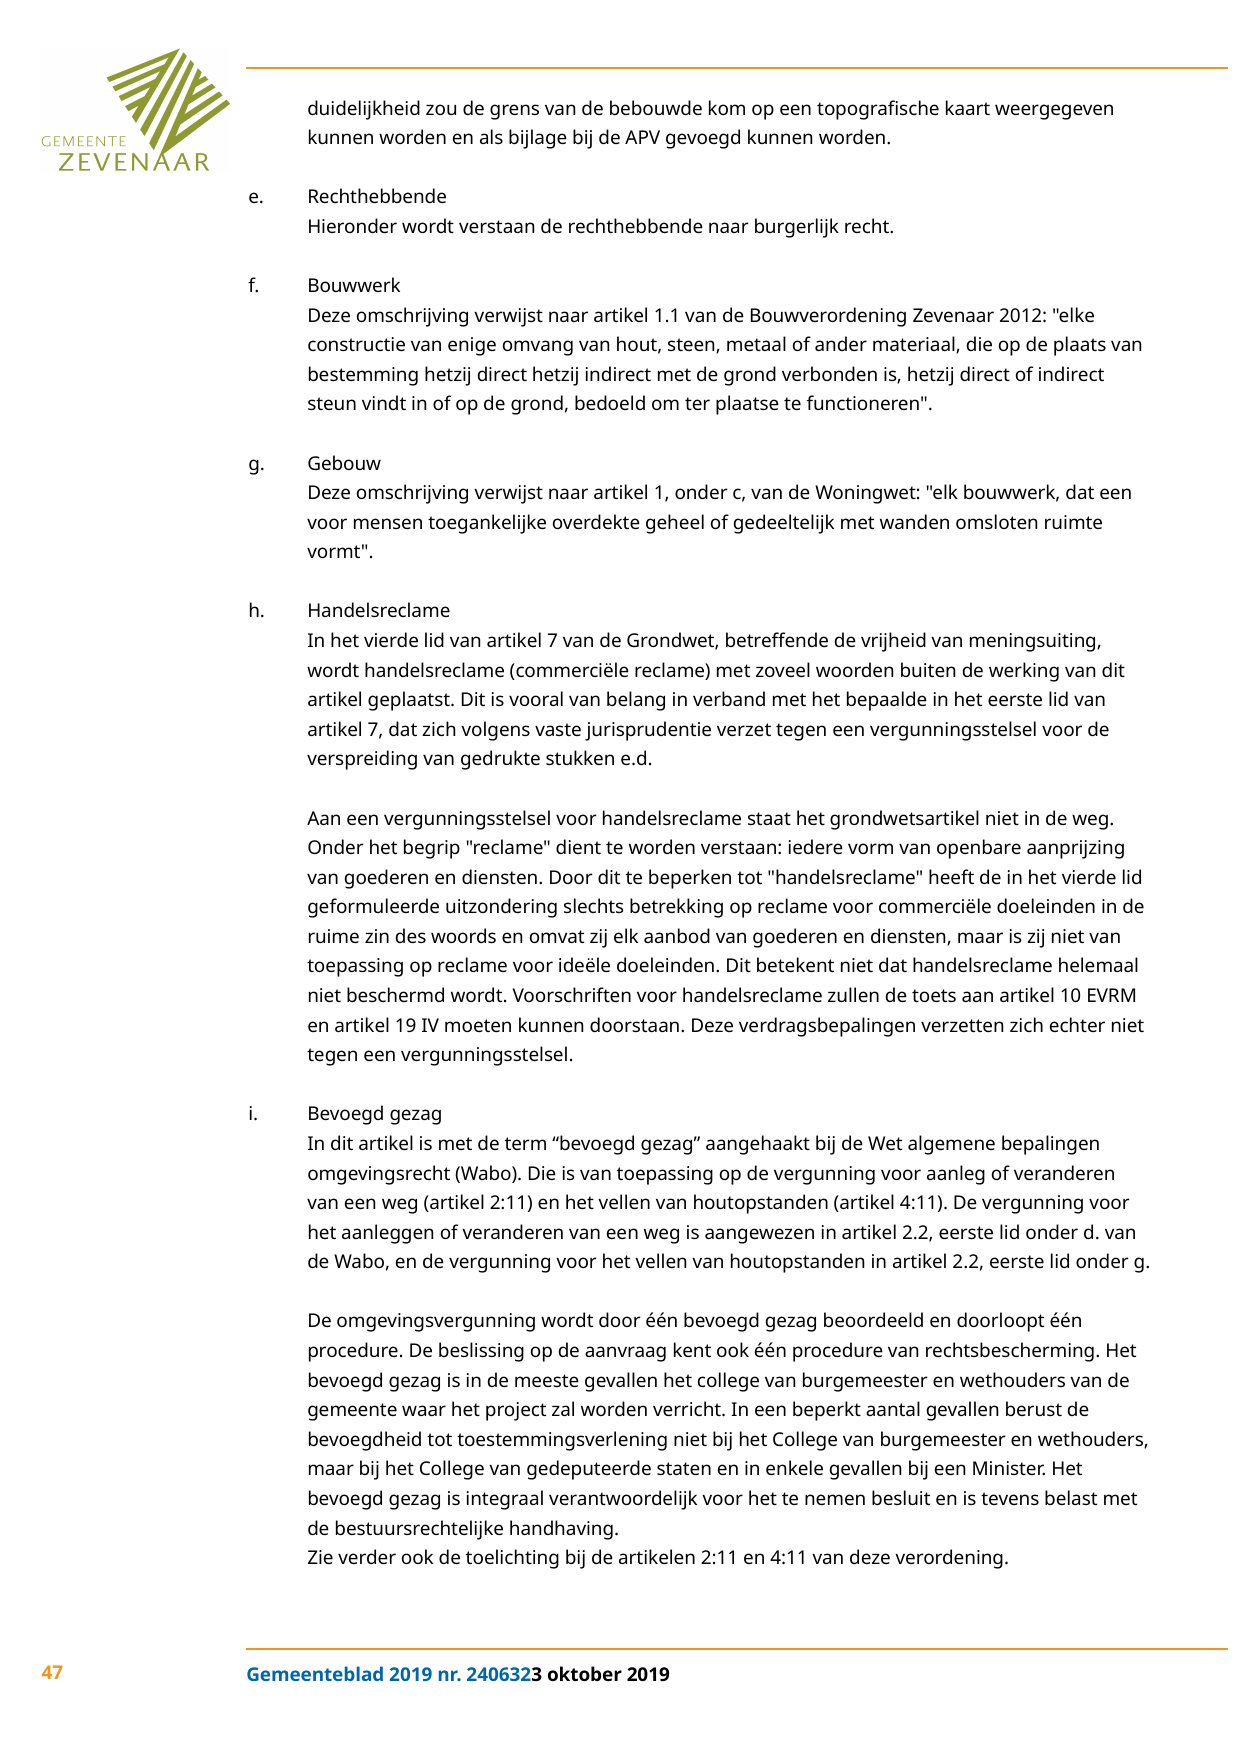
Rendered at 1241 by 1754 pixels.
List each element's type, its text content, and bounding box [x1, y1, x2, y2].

list Bouwwerk [248, 272, 1152, 298]
list De omgevingsvergunning wordt door één bevoegd gezag beoordeeld en doorloopt één procedure. De beslissing op de aanvraag kent ook één procedure van rechtsbescherming. Het bevoegd gezag is in de meeste gevallen het college van burgemeester en wethouders van de gemeente waar het project zal worden verricht. In een beperkt aantal gevallen berust de bevoegdheid tot toestemmingsverlening niet bij het College van burgemeester en wethouders, maar bij het College van gedeputeerde staten en in enkele gevallen bij een Minister. Het bevoegd gezag is integraal verantwoordelijk voor het te nemen besluit en is tevens belast met de bestuursrechtelijke handhaving. [248, 1308, 1152, 1541]
list Hieronder wordt verstaan de rechthebbende naar burgerlijk recht. [248, 213, 1152, 239]
list Bevoegd gezag [248, 1101, 1152, 1126]
list Handelsreclame [248, 598, 1152, 623]
list In het vierde lid van artikel 7 van de Grondwet, betreffende de vrijheid van meningsuiting, wordt handelsreclame (commerciële reclame) met zoveel woorden buiten de werking van dit artikel geplaatst. Dit is vooral van belang in verband met het bepaalde in het eerste lid van artikel 7, dat zich volgens vaste jurisprudentie verzet tegen een vergunningsstelsel voor de verspreiding van gedrukte stukken e.d. [248, 627, 1152, 771]
list Zie verder ook de toelichting bij de artikelen 2:11 en 4:11 van deze verordening. [248, 1544, 1152, 1570]
list duidelijkheid zou de grens van de bebouwde kom op een topografische kaart weergegeven kunnen worden en als bijlage bij de APV gevoegd kunnen worden. [248, 95, 1152, 150]
list Gebouw [248, 450, 1152, 476]
list Deze omschrijving verwijst naar artikel 1.1 van de Bouwverordening Zevenaar 2012: "elke constructie van enige omvang van hout, steen, metaal of ander materiaal, die op de plaats van bestemming hetzij direct hetzij indirect met de grond verbonden is, hetzij direct of indirect steun vindt in of op de grond, bedoeld om ter plaatse te functioneren". [248, 302, 1152, 416]
picture [41, 47, 231, 172]
list Deze omschrijving verwijst naar artikel 1, onder c, van de Woningwet: "elk bouwwerk, dat een voor mensen toegankelijke overdekte geheel of gedeeltelijk met wanden omsloten ruimte vormt". [248, 479, 1152, 564]
list Aan een vergunningsstelsel voor handelsreclame staat het grondwetsartikel niet in de weg. Onder het begrip "reclame" dient te worden verstaan: iedere vorm van openbare aanprijzing van goederen en diensten. Door dit te beperken tot "handelsreclame" heeft de in het vierde lid geformuleerde uitzondering slechts betrekking op reclame voor commerciële doeleinden in de ruime zin des woords en omvat zij elk aanbod van goederen en diensten, maar is zij niet van toepassing op reclame voor ideële doeleinden. Dit betekent niet dat handelsreclame helemaal niet beschermd wordt. Voorschriften voor handelsreclame zullen de toets aan artikel 10 EVRM en artikel 19 IV moeten kunnen doorstaan. Deze verdragsbepalingen verzetten zich echter niet tegen een vergunningsstelsel. [248, 805, 1152, 1067]
list Rechthebbende [248, 183, 1152, 209]
list In dit artikel is met de term “bevoegd gezag” aangehaakt bij de Wet algemene bepalingen omgevingsrecht (Wabo). Die is van toepassing op de vergunning voor aanleg of veranderen van een weg (artikel 2:11) en het vellen van houtopstanden (artikel 4:11). De vergunning voor het aanleggen of veranderen van een weg is aangewezen in artikel 2.2, eerste lid onder d. van de Wabo, en de vergunning voor het vellen van houtopstanden in artikel 2.2, eerste lid onder g. [248, 1130, 1152, 1274]
